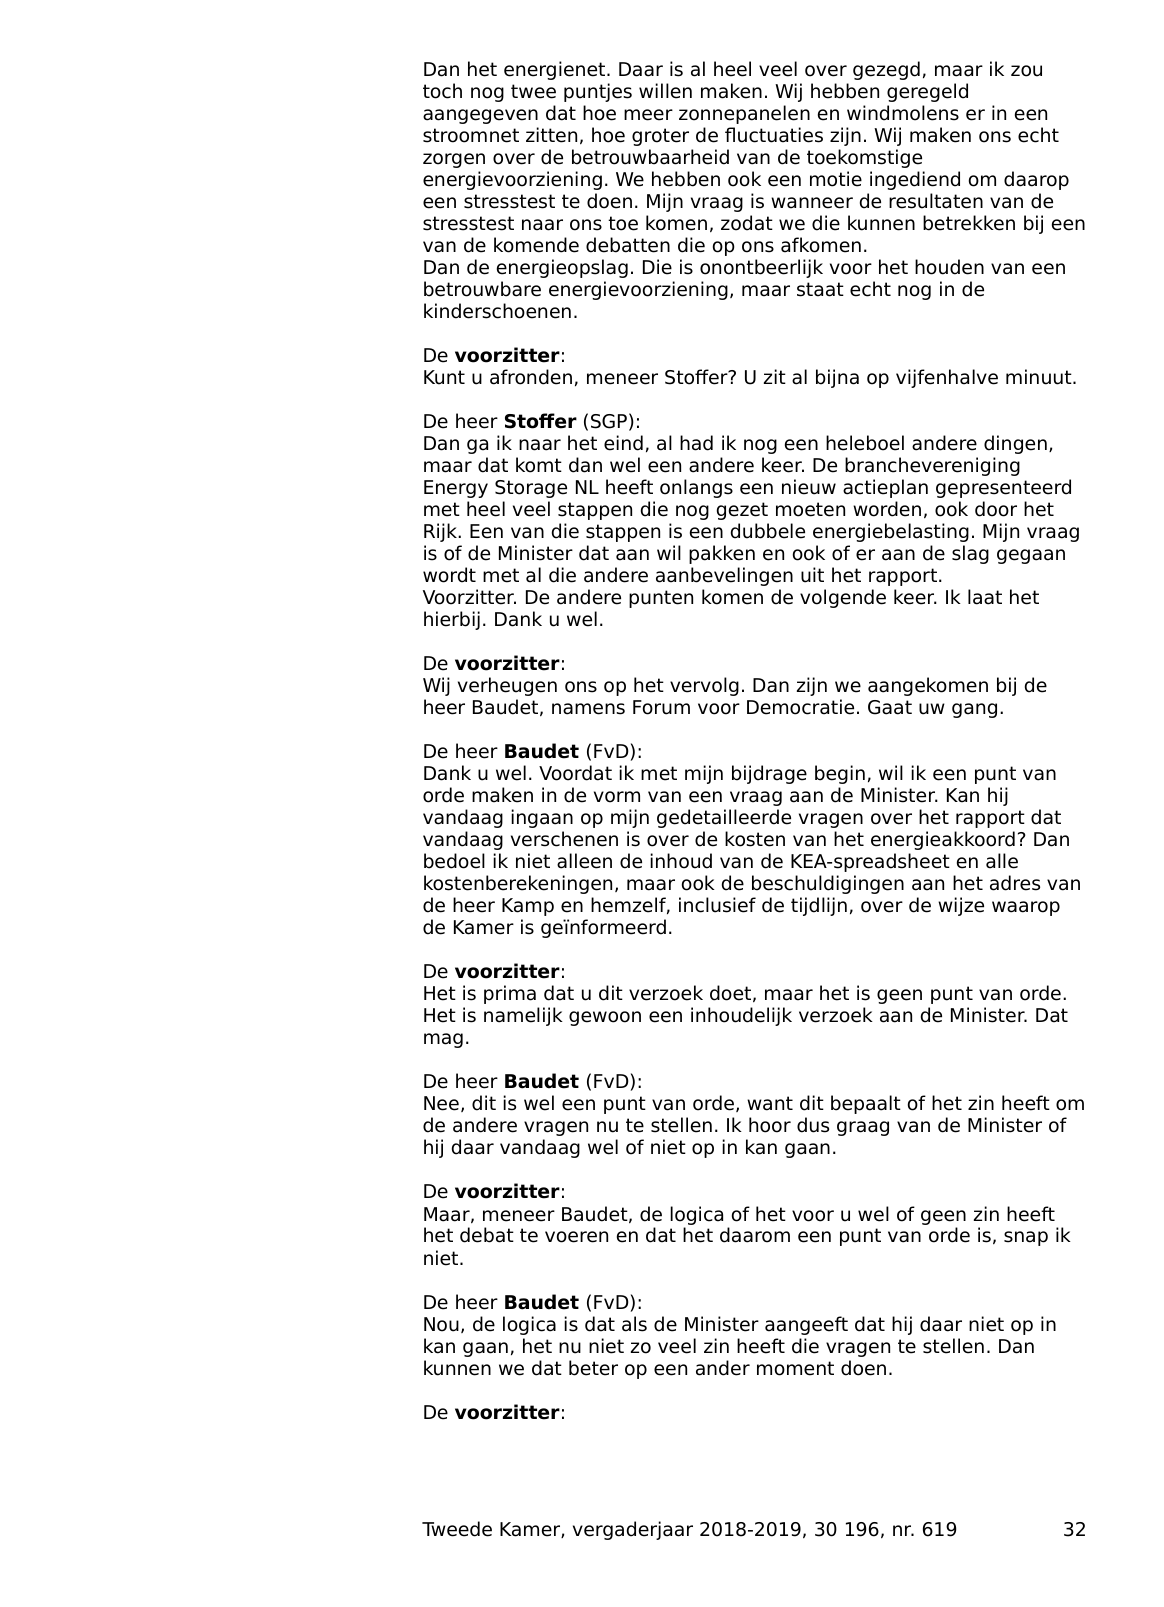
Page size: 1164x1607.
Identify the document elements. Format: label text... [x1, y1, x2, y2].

text Nee, dit is wel een punt van orde, want dit bepaalt of het zin heeft om de andere vragen nu te stellen. Ik hoor dus graag van de Minister of hij daar vandaag wel of niet op in kan gaan. [422, 1093, 1087, 1159]
text Dan het energienet. Daar is al heel veel over gezegd, maar ik zou toch nog twee puntjes willen maken. Wij hebben geregeld aangegeven dat hoe meer zonnepanelen en windmolens er in een stroomnet zitten, hoe groter de fluctuaties zijn. Wij maken ons echt zorgen over de betrouwbaarheid van de toekomstige energievoorziening. We hebben ook een motie ingediend om daarop een stresstest te doen. Mijn vraag is wanneer de resultaten van de stresstest naar ons toe komen, zodat we die kunnen betrekken bij een van de komende debatten die op ons afkomen. [422, 59, 1087, 257]
text De heer Baudet (FvD): [422, 1292, 1087, 1313]
text De heer Stoffer (SGP): [422, 411, 1087, 433]
text De heer Baudet (FvD): [422, 1071, 1087, 1093]
text De voorzitter: [422, 1181, 1087, 1203]
text De voorzitter: [422, 1402, 1087, 1424]
text Voorzitter. De andere punten komen de volgende keer. Ik laat het hierbij. Dank u wel. [422, 587, 1087, 631]
text Dan de energieopslag. Die is onontbeerlijk voor het houden van een betrouwbare energievoorziening, maar staat echt nog in de kinderschoenen. [422, 257, 1087, 323]
text Kunt u afronden, meneer Stoffer? U zit al bijna op vijfenhalve minuut. [422, 367, 1087, 389]
text Dan ga ik naar het eind, al had ik nog een heleboel andere dingen, maar dat komt dan wel een andere keer. De branchevereniging Energy Storage NL heeft onlangs een nieuw actieplan gepresenteerd met heel veel stappen die nog gezet moeten worden, ook door het Rijk. Een van die stappen is een dubbele energiebelasting. Mijn vraag is of de Minister dat aan wil pakken en ook of er aan de slag gegaan wordt met al die andere aanbevelingen uit het rapport. [422, 433, 1087, 587]
text De voorzitter: [422, 345, 1087, 367]
text De voorzitter: [422, 653, 1087, 675]
text De heer Baudet (FvD): [422, 741, 1087, 763]
text Het is prima dat u dit verzoek doet, maar het is geen punt van orde. Het is namelijk gewoon een inhoudelijk verzoek aan de Minister. Dat mag. [422, 983, 1087, 1049]
text Wij verheugen ons op het vervolg. Dan zijn we aangekomen bij de heer Baudet, namens Forum voor Democratie. Gaat uw gang. [422, 675, 1087, 719]
text Maar, meneer Baudet, de logica of het voor u wel of geen zin heeft het debat te voeren en dat het daarom een punt van orde is, snap ik niet. [422, 1203, 1087, 1269]
text Nou, de logica is dat als de Minister aangeeft dat hij daar niet op in kan gaan, het nu niet zo veel zin heeft die vragen te stellen. Dan kunnen we dat beter op een ander moment doen. [422, 1313, 1087, 1379]
text De voorzitter: [422, 961, 1087, 983]
text Dank u wel. Voordat ik met mijn bijdrage begin, wil ik een punt van orde maken in de vorm van een vraag aan de Minister. Kan hij vandaag ingaan op mijn gedetailleerde vragen over het rapport dat vandaag verschenen is over de kosten van het energieakkoord? Dan bedoel ik niet alleen de inhoud van de KEA-spreadsheet en alle kostenberekeningen, maar ook de beschuldigingen aan het adres van de heer Kamp en hemzelf, inclusief de tijdlijn, over de wijze waarop de Kamer is geïnformeerd. [422, 763, 1087, 939]
